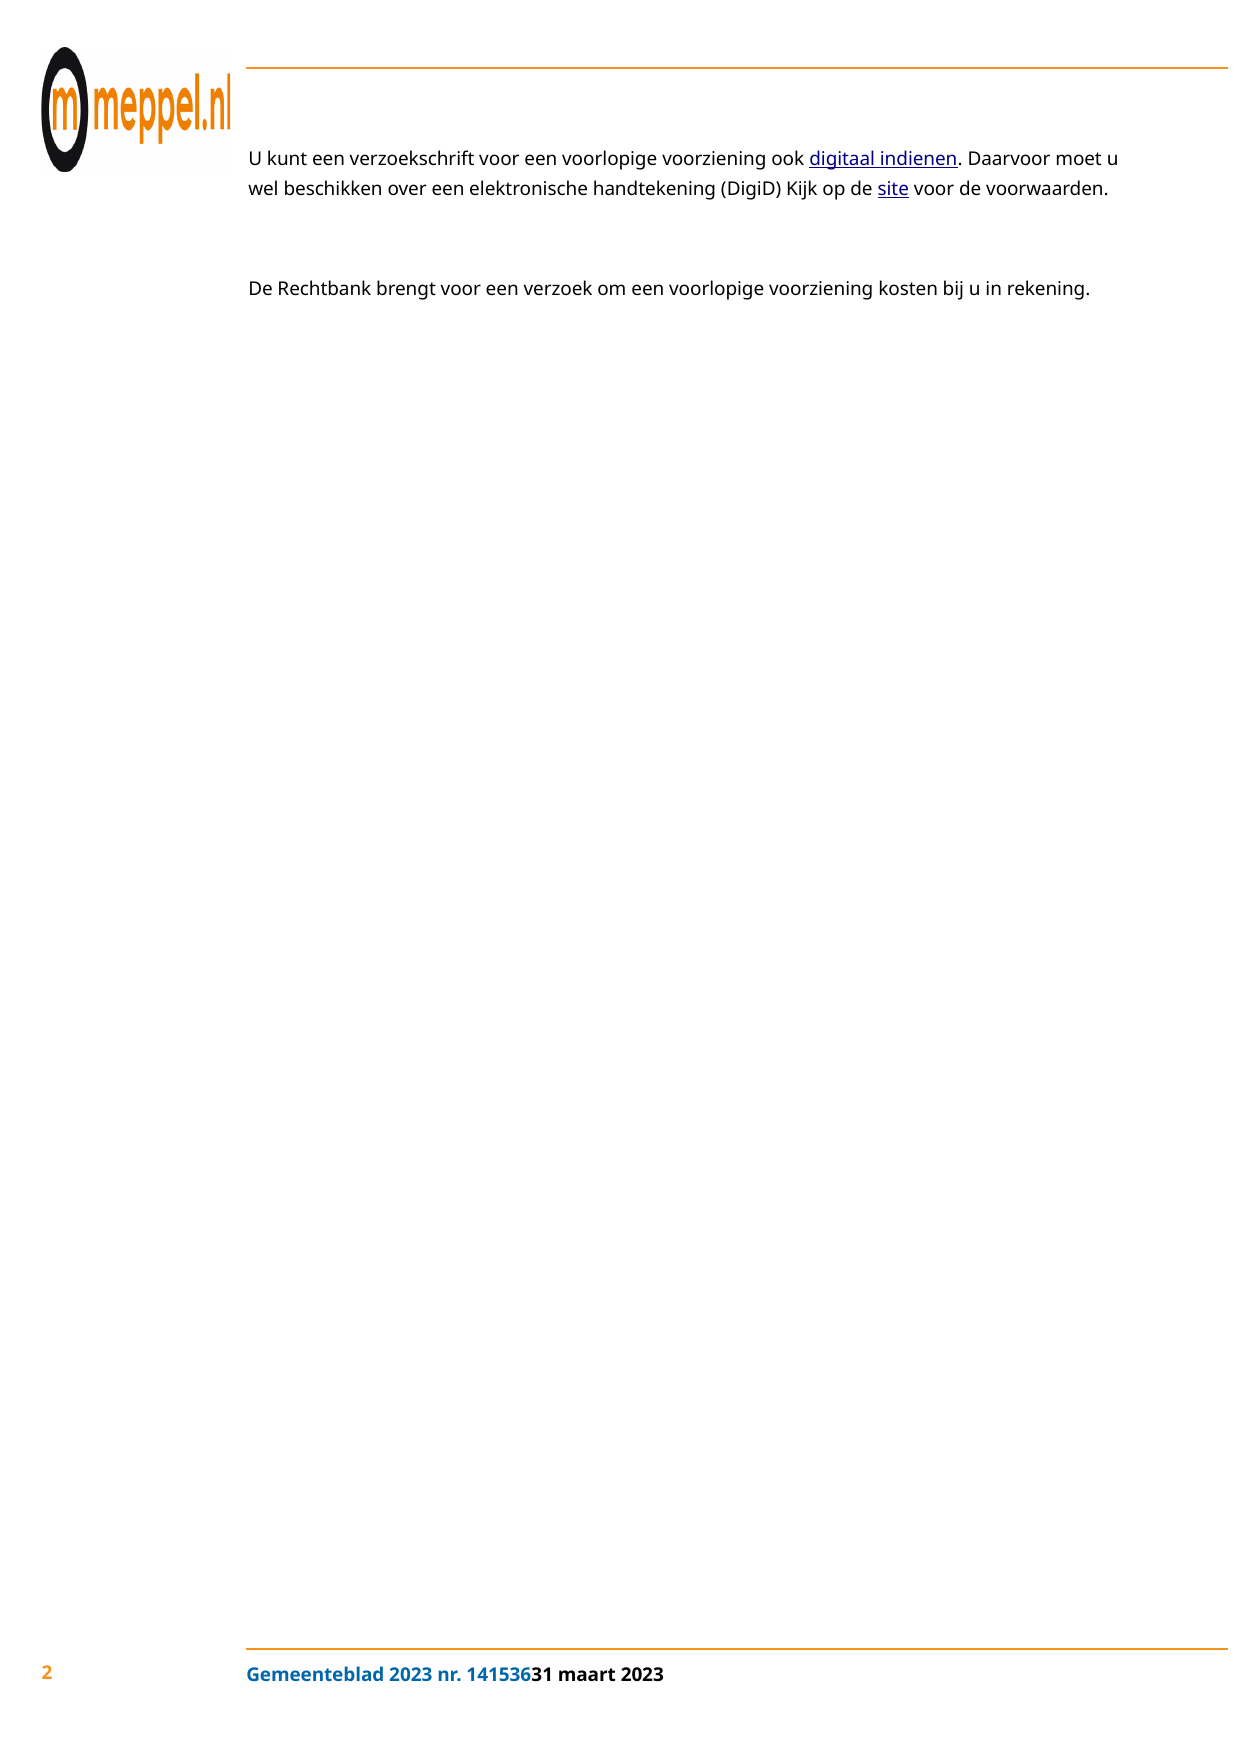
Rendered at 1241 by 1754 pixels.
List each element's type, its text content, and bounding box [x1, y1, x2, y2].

picture [41, 47, 231, 172]
text De Rechtbank brengt voor een verzoek om een voorlopige voorziening kosten bij u in rekening. [248, 276, 1152, 301]
text U kunt een verzoekschrift voor een voorlopige voorziening ook digitaal indienen. Daarvoor moet u wel beschikken over een elektronische handtekening (DigiD) Kijk op de site voor de voorwaarden. [248, 145, 1152, 201]
